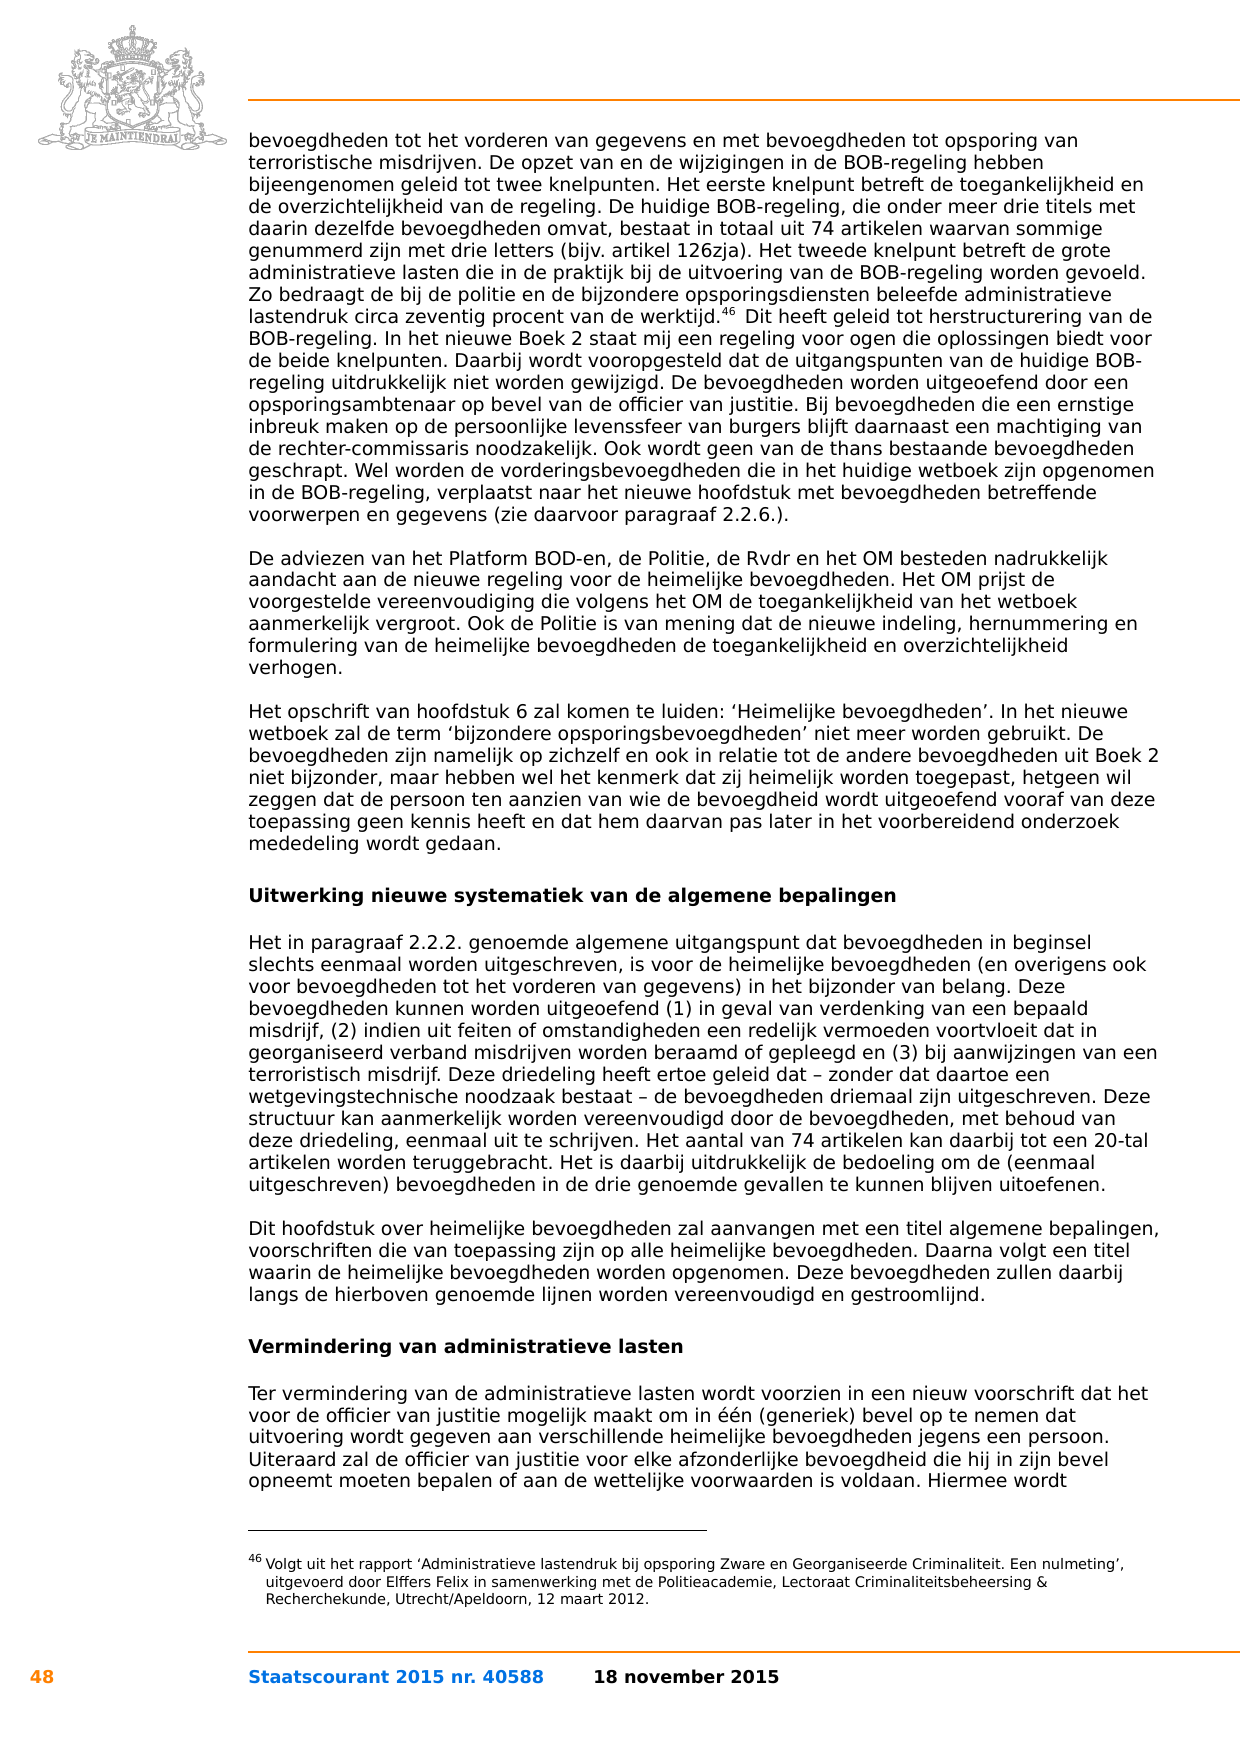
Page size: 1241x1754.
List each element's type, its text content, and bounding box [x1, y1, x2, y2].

picture [38, 25, 227, 150]
text De adviezen van het Platform BOD-en, de Politie, de Rvdr en het OM besteden nadrukkelijk aandacht aan de nieuwe regeling voor de heimelijke bevoegdheden. Het OM prijst de voorgestelde vereenvoudiging die volgens het OM de toegankelijkheid van het wetboek aanmerkelijk vergroot. Ook de Politie is van mening dat de nieuwe indeling, hernummering en formulering van de heimelijke bevoegdheden de toegankelijkheid en overzichtelijkheid verhogen. [248, 547, 1163, 679]
subtitle Vermindering van administratieve lasten [248, 1336, 1163, 1357]
text Ter vermindering van de administratieve lasten wordt voorzien in een nieuw voorschrift dat het voor de officier van justitie mogelijk maakt om in één (generiek) bevel op te nemen dat uitvoering wordt gegeven aan verschillende heimelijke bevoegdheden jegens een persoon. Uiteraard zal de officier van justitie voor elke afzonderlijke bevoegdheid die hij in zijn bevel opneemt moeten bepalen of aan de wettelijke voorwaarden is voldaan. Hiermee wordt [248, 1382, 1163, 1492]
subtitle Uitwerking nieuwe systematiek van de algemene bepalingen [248, 885, 1163, 907]
text Volgt uit het rapport ‘Administratieve lastendruk bij opsporing Zware en Georganiseerde Criminaliteit. Een nulmeting’, uitgevoerd door Elffers Felix in samenwerking met de Politieacademie, Lectoraat Criminaliteitsbeheersing & Recherchekunde, Utrecht/Apeldoorn, 12 maart 2012. [248, 1552, 1163, 1608]
text Het in paragraaf 2.2.2. genoemde algemene uitgangspunt dat bevoegdheden in beginsel slechts eenmaal worden uitgeschreven, is voor de heimelijke bevoegdheden (en overigens ook voor bevoegdheden tot het vorderen van gegevens) in het bijzonder van belang. Deze bevoegdheden kunnen worden uitgeoefend (1) in geval van verdenking van een bepaald misdrijf, (2) indien uit feiten of omstandigheden een redelijk vermoeden voortvloeit dat in georganiseerd verband misdrijven worden beraamd of gepleegd en (3) bij aanwijzingen van een terroristisch misdrijf. Deze driedeling heeft ertoe geleid dat – zonder dat daartoe een wetgevingstechnische noodzaak bestaat – de bevoegdheden driemaal zijn uitgeschreven. Deze structuur kan aanmerkelijk worden vereenvoudigd door de bevoegdheden, met behoud van deze driedeling, eenmaal uit te schrijven. Het aantal van 74 artikelen kan daarbij tot een 20-tal artikelen worden teruggebracht. Het is daarbij uitdrukkelijk de bedoeling om de (eenmaal uitgeschreven) bevoegdheden in de drie genoemde gevallen te kunnen blijven uitoefenen. [248, 932, 1163, 1196]
text Dit hoofdstuk over heimelijke bevoegdheden zal aanvangen met een titel algemene bepalingen, voorschriften die van toepassing zijn op alle heimelijke bevoegdheden. Daarna volgt een titel waarin de heimelijke bevoegdheden worden opgenomen. Deze bevoegdheden zullen daarbij langs de hierboven genoemde lijnen worden vereenvoudigd en gestroomlijnd. [248, 1218, 1163, 1306]
text bevoegdheden tot het vorderen van gegevens en met bevoegdheden tot opsporing van terroristische misdrijven. De opzet van en de wijzigingen in de BOB-regeling hebben bijeengenomen geleid tot twee knelpunten. Het eerste knelpunt betreft de toegankelijkheid en de overzichtelijkheid van de regeling. De huidige BOB-regeling, die onder meer drie titels met daarin dezelfde bevoegdheden omvat, bestaat in totaal uit 74 artikelen waarvan sommige genummerd zijn met drie letters (bijv. artikel 126zja). Het tweede knelpunt betreft de grote administratieve lasten die in de praktijk bij de uitvoering van de BOB-regeling worden gevoeld. Zo bedraagt de bij de politie en de bijzondere opsporingsdiensten beleefde administratieve lastendruk circa zeventig procent van de werktijd. Dit heeft geleid tot herstructurering van de BOB-regeling. In het nieuwe Boek 2 staat mij een regeling voor ogen die oplossingen biedt voor de beide knelpunten. Daarbij wordt vooropgesteld dat de uitgangspunten van de huidige BOB-regeling uitdrukkelijk niet worden gewijzigd. De bevoegdheden worden uitgeoefend door een opsporingsambtenaar op bevel van de officier van justitie. Bij bevoegdheden die een ernstige inbreuk maken op de persoonlijke levenssfeer van burgers blijft daarnaast een machtiging van de rechter-commissaris noodzakelijk. Ook wordt geen van de thans bestaande bevoegdheden geschrapt. Wel worden de vorderingsbevoegdheden die in het huidige wetboek zijn opgenomen in de BOB-regeling, verplaatst naar het nieuwe hoofdstuk met bevoegdheden betreffende voorwerpen en gegevens (zie daarvoor paragraaf 2.2.6.). [248, 130, 1163, 526]
text Het opschrift van hoofdstuk 6 zal komen te luiden: ‘Heimelijke bevoegdheden’. In het nieuwe wetboek zal de term ‘bijzondere opsporingsbevoegdheden’ niet meer worden gebruikt. De bevoegdheden zijn namelijk op zichzelf en ook in relatie tot de andere bevoegdheden uit Boek 2 niet bijzonder, maar hebben wel het kenmerk dat zij heimelijk worden toegepast, hetgeen wil zeggen dat de persoon ten aanzien van wie de bevoegdheid wordt uitgeoefend vooraf van deze toepassing geen kennis heeft en dat hem daarvan pas later in het voorbereidend onderzoek mededeling wordt gedaan. [248, 701, 1163, 855]
